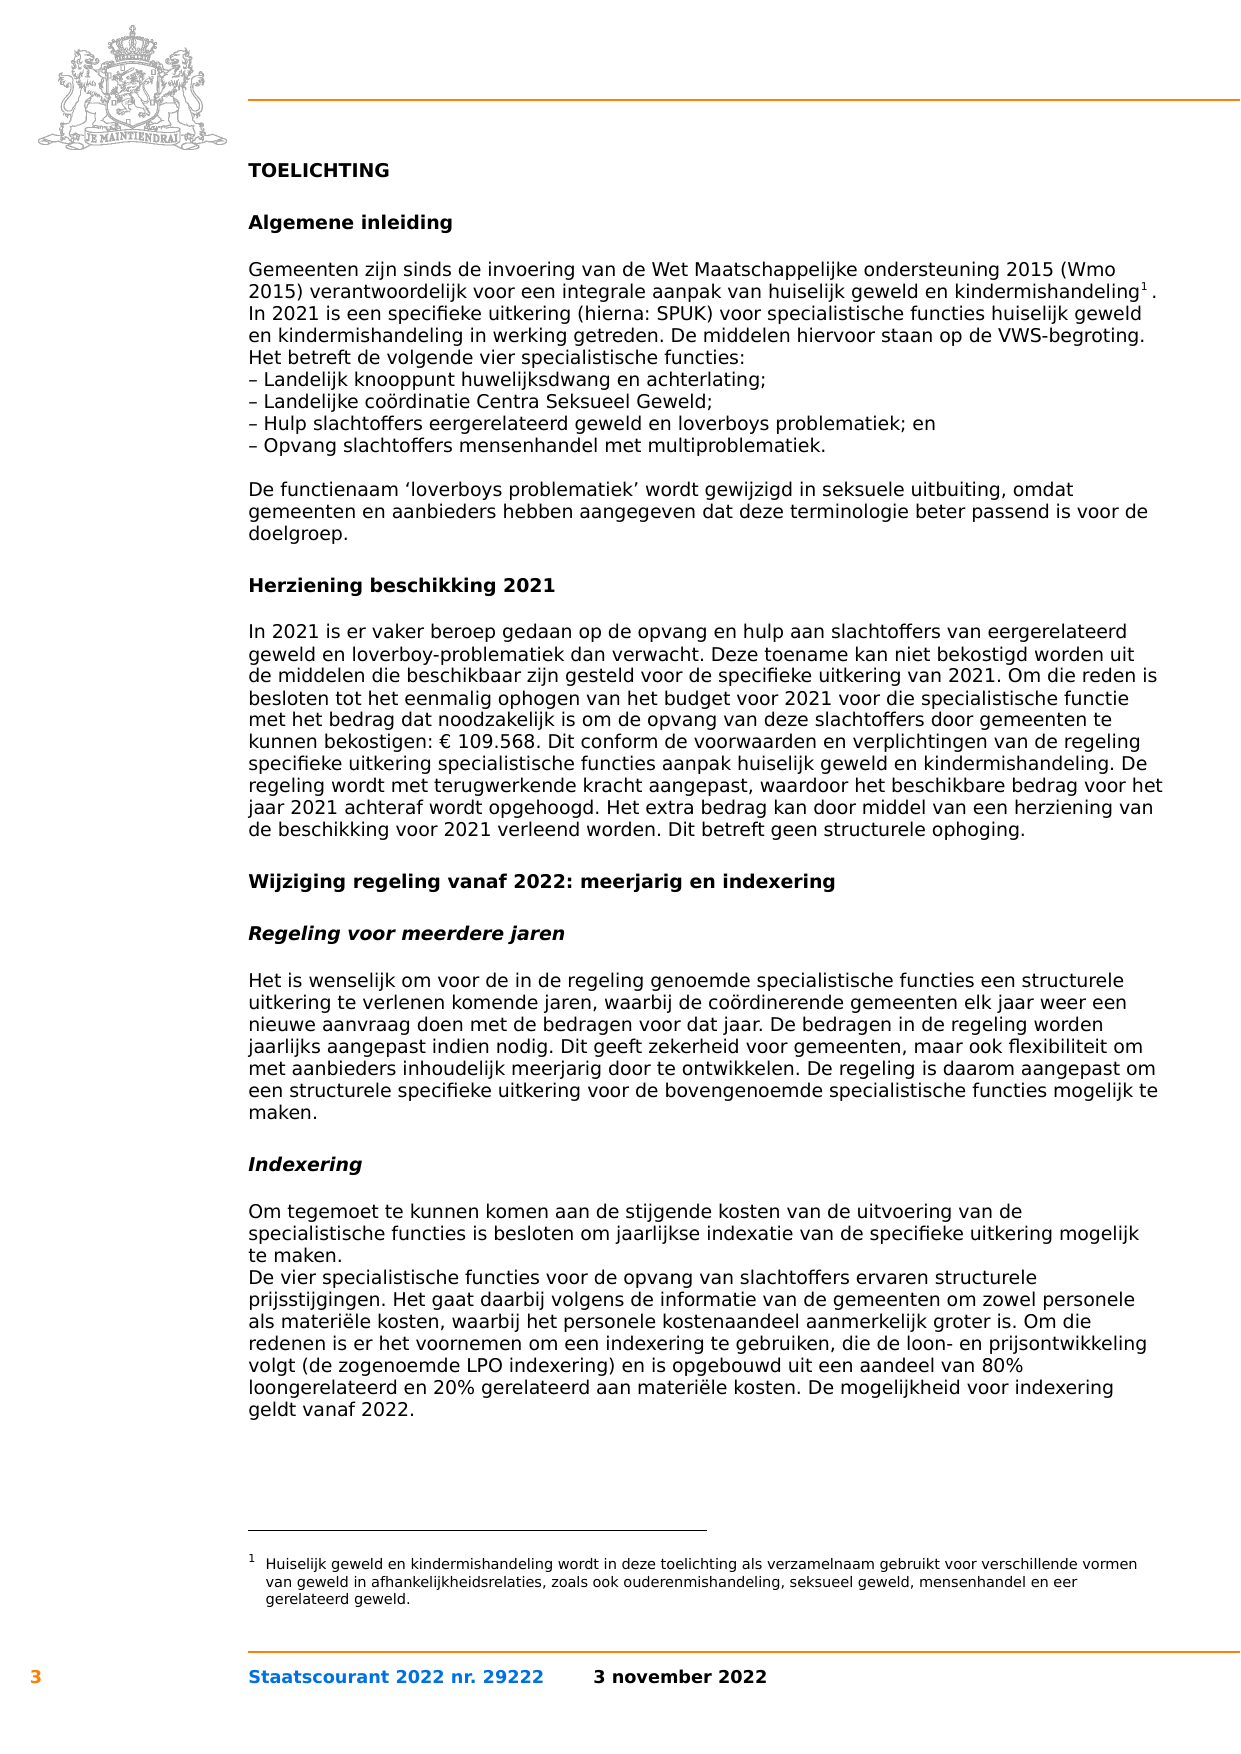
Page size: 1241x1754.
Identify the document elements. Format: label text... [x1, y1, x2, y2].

text Het is wenselijk om voor de in de regeling genoemde specialistische functies een structurele uitkering te verlenen komende jaren, waarbij de coördinerende gemeenten elk jaar weer een nieuwe aanvraag doen met de bedragen voor dat jaar. De bedragen in de regeling worden jaarlijks aangepast indien nodig. Dit geeft zekerheid voor gemeenten, maar ook flexibiliteit om met aanbieders inhoudelijk meerjarig door te ontwikkelen. De regeling is daarom aangepast om een structurele specifieke uitkering voor de bovengenoemde specialistische functies mogelijk te maken. [248, 970, 1163, 1124]
subtitle Algemene inleiding [248, 212, 1163, 234]
picture [38, 25, 227, 150]
subtitle Regeling voor meerdere jaren [248, 923, 1163, 945]
text De functienaam ‘loverboys problematiek’ wordt gewijzigd in seksuele uitbuiting, omdat gemeenten en aanbieders hebben aangegeven dat deze terminologie beter passend is voor de doelgroep. [248, 478, 1163, 544]
text De vier specialistische functies voor de opvang van slachtoffers ervaren structurele prijsstijgingen. Het gaat daarbij volgens de informatie van de gemeenten om zowel personele als materiële kosten, waarbij het personele kostenaandeel aanmerkelijk groter is. Om die redenen is er het voornemen om een indexering te gebruiken, die de loon- en prijsontwikkeling volgt (de zogenoemde LPO indexering) en is opgebouwd uit een aandeel van 80% loongerelateerd en 20% gerelateerd aan materiële kosten. De mogelijkheid voor indexering geldt vanaf 2022. [248, 1267, 1163, 1421]
text In 2021 is er vaker beroep gedaan op de opvang en hulp aan slachtoffers van eergerelateerd geweld en loverboy-problematiek dan verwacht. Deze toename kan niet bekostigd worden uit de middelen die beschikbaar zijn gesteld voor de specifieke uitkering van 2021. Om die reden is besloten tot het eenmalig ophogen van het budget voor 2021 voor die specialistische functie met het bedrag dat noodzakelijk is om de opvang van deze slachtoffers door gemeenten te kunnen bekostigen: € 109.568. Dit conform de voorwaarden en verplichtingen van de regeling specifieke uitkering specialistische functies aanpak huiselijk geweld en kindermishandeling. De regeling wordt met terugwerkende kracht aangepast, waardoor het beschikbare bedrag voor het jaar 2021 achteraf wordt opgehoogd. Het extra bedrag kan door middel van een herziening van de beschikking voor 2021 verleend worden. Dit betreft geen structurele ophoging. [248, 621, 1163, 841]
subtitle Indexering [248, 1154, 1163, 1176]
subtitle TOELICHTING [248, 160, 1163, 182]
text – Opvang slachtoffers mensenhandel met multiproblematiek. [248, 435, 1163, 457]
text Gemeenten zijn sinds de invoering van de Wet Maatschappelijke ondersteuning 2015 (Wmo 2015) verantwoordelijk voor een integrale aanpak van huiselijk geweld en kindermishandeling. In 2021 is een specifieke uitkering (hierna: SPUK) voor specialistische functies huiselijk geweld en kindermishandeling in werking getreden. De middelen hiervoor staan op de VWS-begroting. Het betreft de volgende vier specialistische functies: [248, 259, 1163, 369]
subtitle Herziening beschikking 2021 [248, 574, 1163, 596]
text Huiselijk geweld en kindermishandeling wordt in deze toelichting als verzamelnaam gebruikt voor verschillende vormen van geweld in afhankelijkheidsrelaties, zoals ook ouderenmishandeling, seksueel geweld, mensenhandel en eer gerelateerd geweld. [248, 1552, 1163, 1608]
text – Hulp slachtoffers eergerelateerd geweld en loverboys problematiek; en [248, 413, 1163, 435]
text Om tegemoet te kunnen komen aan de stijgende kosten van de uitvoering van de specialistische functies is besloten om jaarlijkse indexatie van de specifieke uitkering mogelijk te maken. [248, 1201, 1163, 1267]
text – Landelijke coördinatie Centra Seksueel Geweld; [248, 391, 1163, 413]
subtitle Wijziging regeling vanaf 2022: meerjarig en indexering [248, 871, 1163, 893]
text – Landelijk knooppunt huwelijksdwang en achterlating; [248, 369, 1163, 391]
